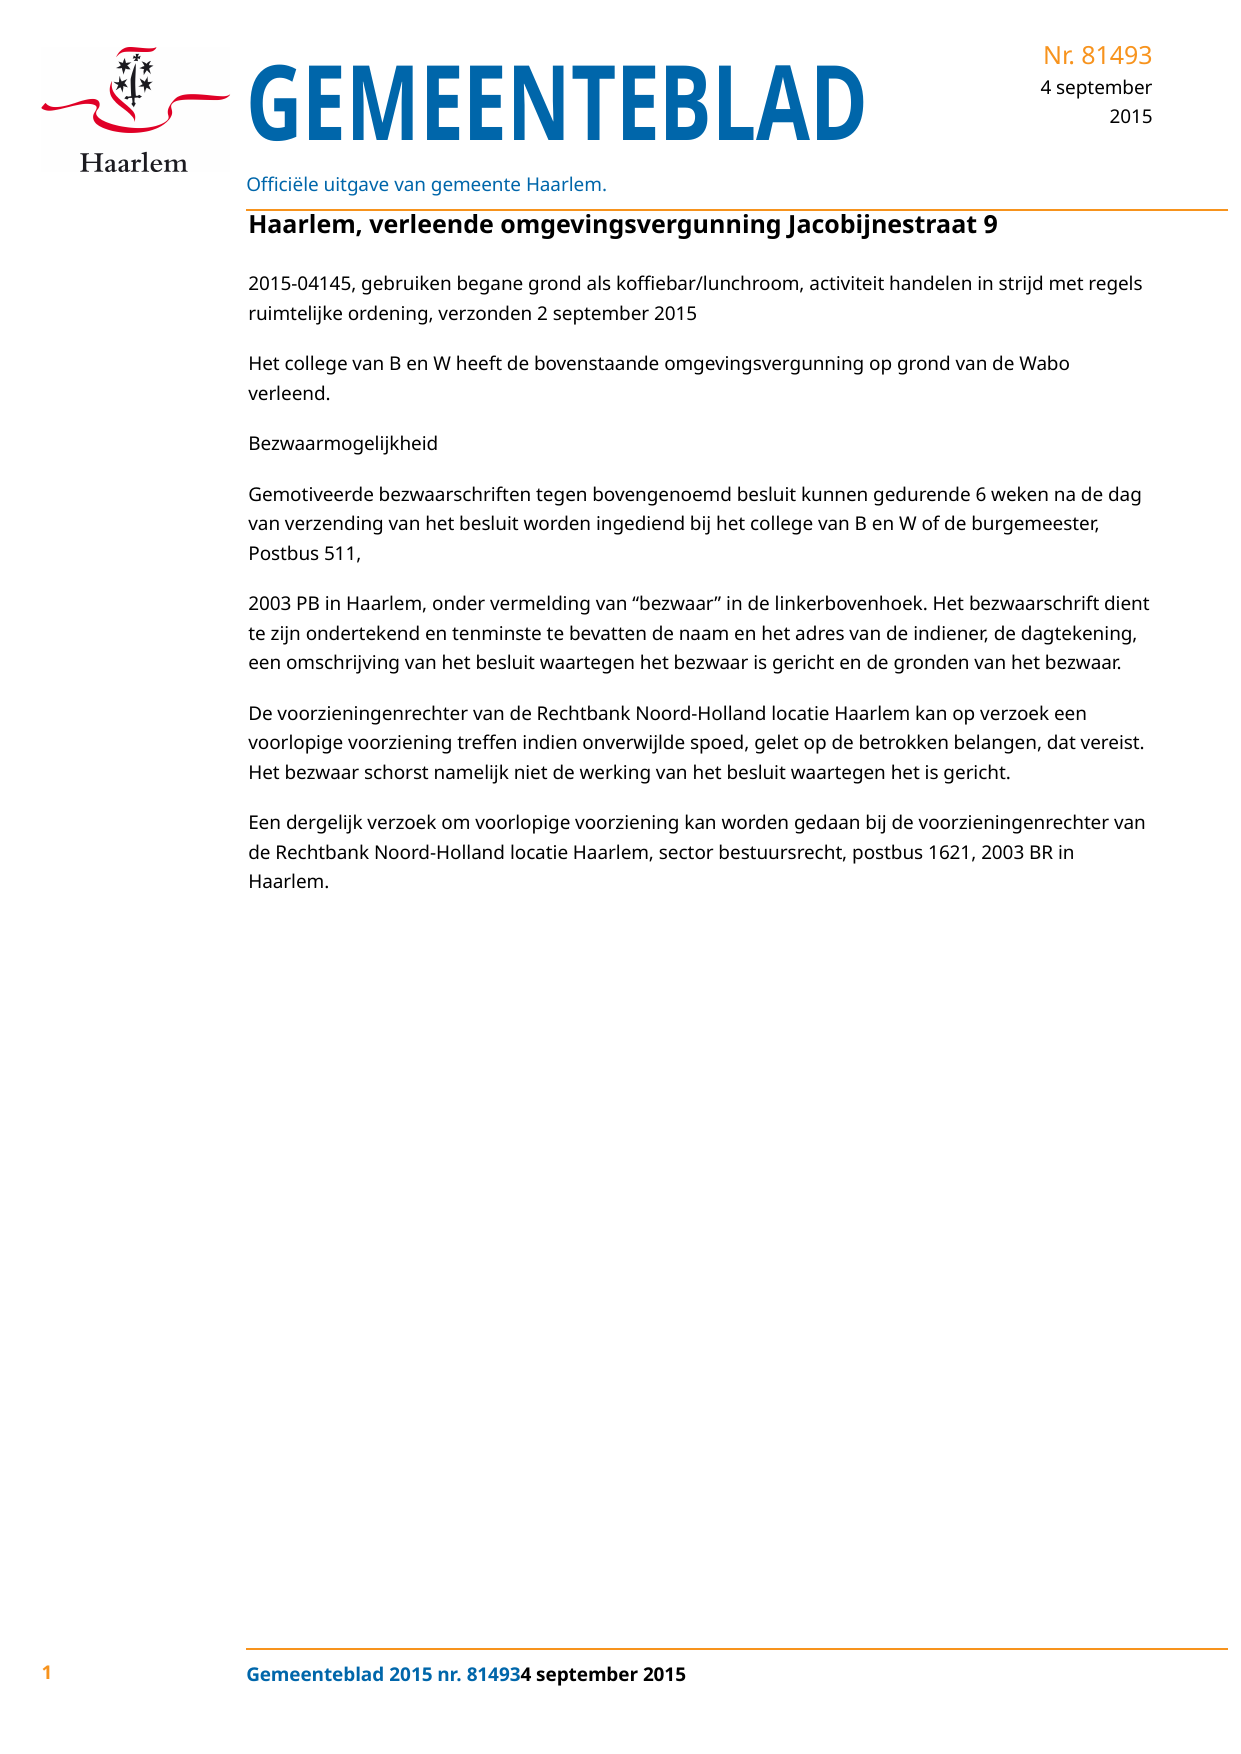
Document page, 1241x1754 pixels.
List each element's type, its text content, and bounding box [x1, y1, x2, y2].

text Het college van B en W heeft de bovenstaande omgevingsvergunning op grond van de Wabo verleend. [248, 350, 1152, 406]
text Haarlem, verleende omgevingsvergunning Jacobijnestraat 9 [248, 211, 1152, 241]
text Bezwaarmogelijkheid [248, 430, 1152, 456]
text Gemotiveerde bezwaarschriften tegen bovengenoemd besluit kunnen gedurende 6 weken na de dag van verzending van het besluit worden ingediend bij het college van B en W of de burgemeester, Postbus 511, [248, 481, 1152, 566]
text De voorzieningenrechter van de Rechtbank Noord-Holland locatie Haarlem kan op verzoek een voorlopige voorziening treffen indien onverwijlde spoed, gelet op de betrokken belangen, dat vereist. Het bezwaar schorst namelijk niet de werking van het besluit waartegen het is gericht. [248, 700, 1152, 785]
text Een dergelijk verzoek om voorlopige voorziening kan worden gedaan bij de voorzieningenrechter van de Rechtbank Noord-Holland locatie Haarlem, sector bestuursrecht, postbus 1621, 2003 BR in Haarlem. [248, 809, 1152, 894]
text 2003 PB in Haarlem, onder vermelding van “bezwaar” in de linkerbovenhoek. Het bezwaarschrift dient te zijn ondertekend en tenminste te bevatten de naam en het adres van de indiener, de dagtekening, een omschrijving van het besluit waartegen het bezwaar is gericht en de gronden van het bezwaar. [248, 590, 1152, 675]
text 2015-04145, gebruiken begane grond als koffiebar/lunchroom, activiteit handelen in strijd met regels ruimtelijke ordening, verzonden 2 september 2015 [248, 270, 1152, 326]
picture [41, 47, 231, 172]
